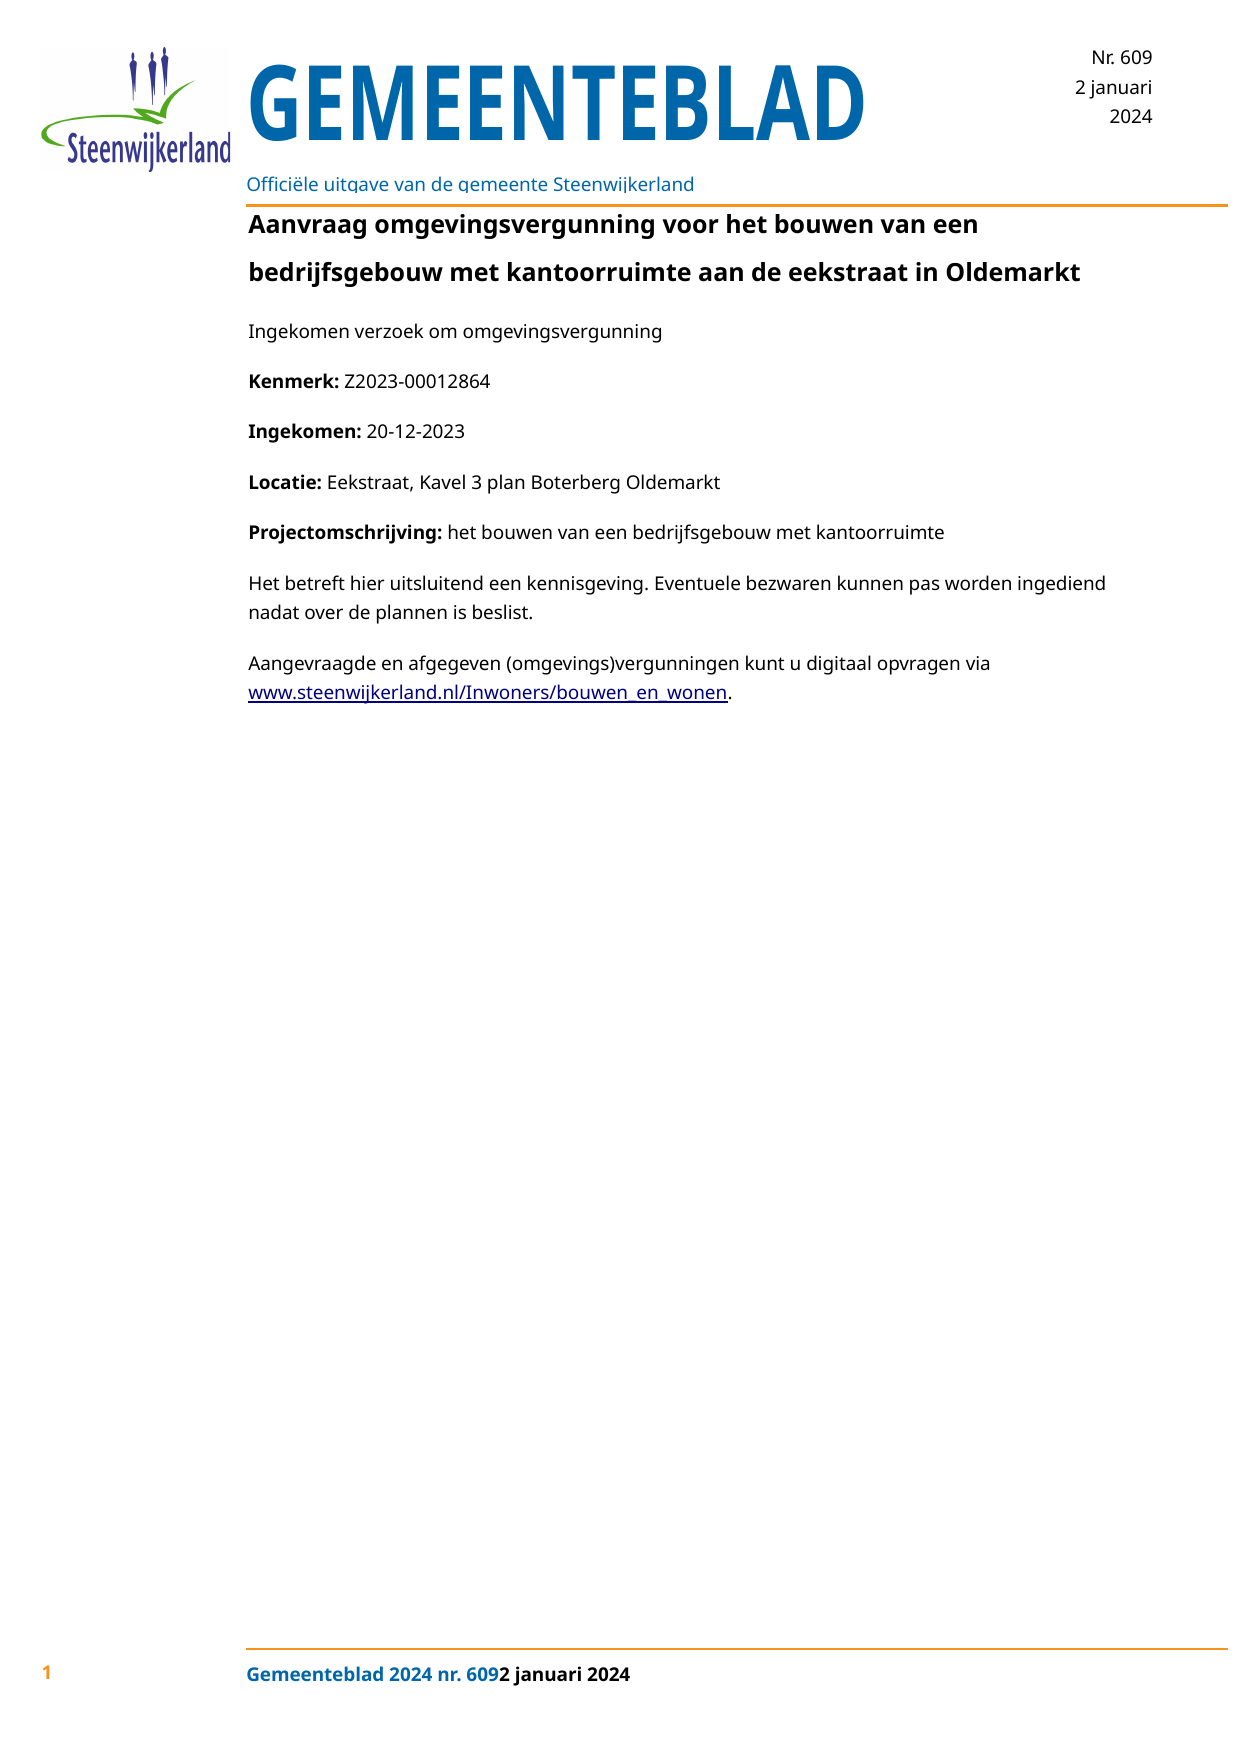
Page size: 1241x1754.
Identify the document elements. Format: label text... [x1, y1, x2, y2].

text Aangevraagde en afgegeven (omgevings)vergunningen kunt u digitaal opvragen via www.steenwijkerland.nl/Inwoners/bouwen_en_wonen. [248, 650, 1152, 705]
text Locatie: Eekstraat, Kavel 3 plan Boterberg Oldemarkt [248, 469, 1152, 495]
text Ingekomen: 20-12-2023 [248, 419, 1152, 444]
text Het betreft hier uitsluitend een kennisgeving. Eventuele bezwaren kunnen pas worden ingediend nadat over de plannen is beslist. [248, 570, 1152, 625]
text Kenmerk: Z2023-00012864 [248, 368, 1152, 394]
text Projectomschrijving: het bouwen van een bedrijfsgebouw met kantoorruimte [248, 519, 1152, 545]
text Ingekomen verzoek om omgevingsvergunning [248, 318, 1152, 344]
text Aanvraag omgevingsvergunning voor het bouwen van een bedrijfsgebouw met kantoorruimte aan de eekstraat in Oldemarkt [248, 207, 1152, 288]
picture [41, 47, 231, 172]
